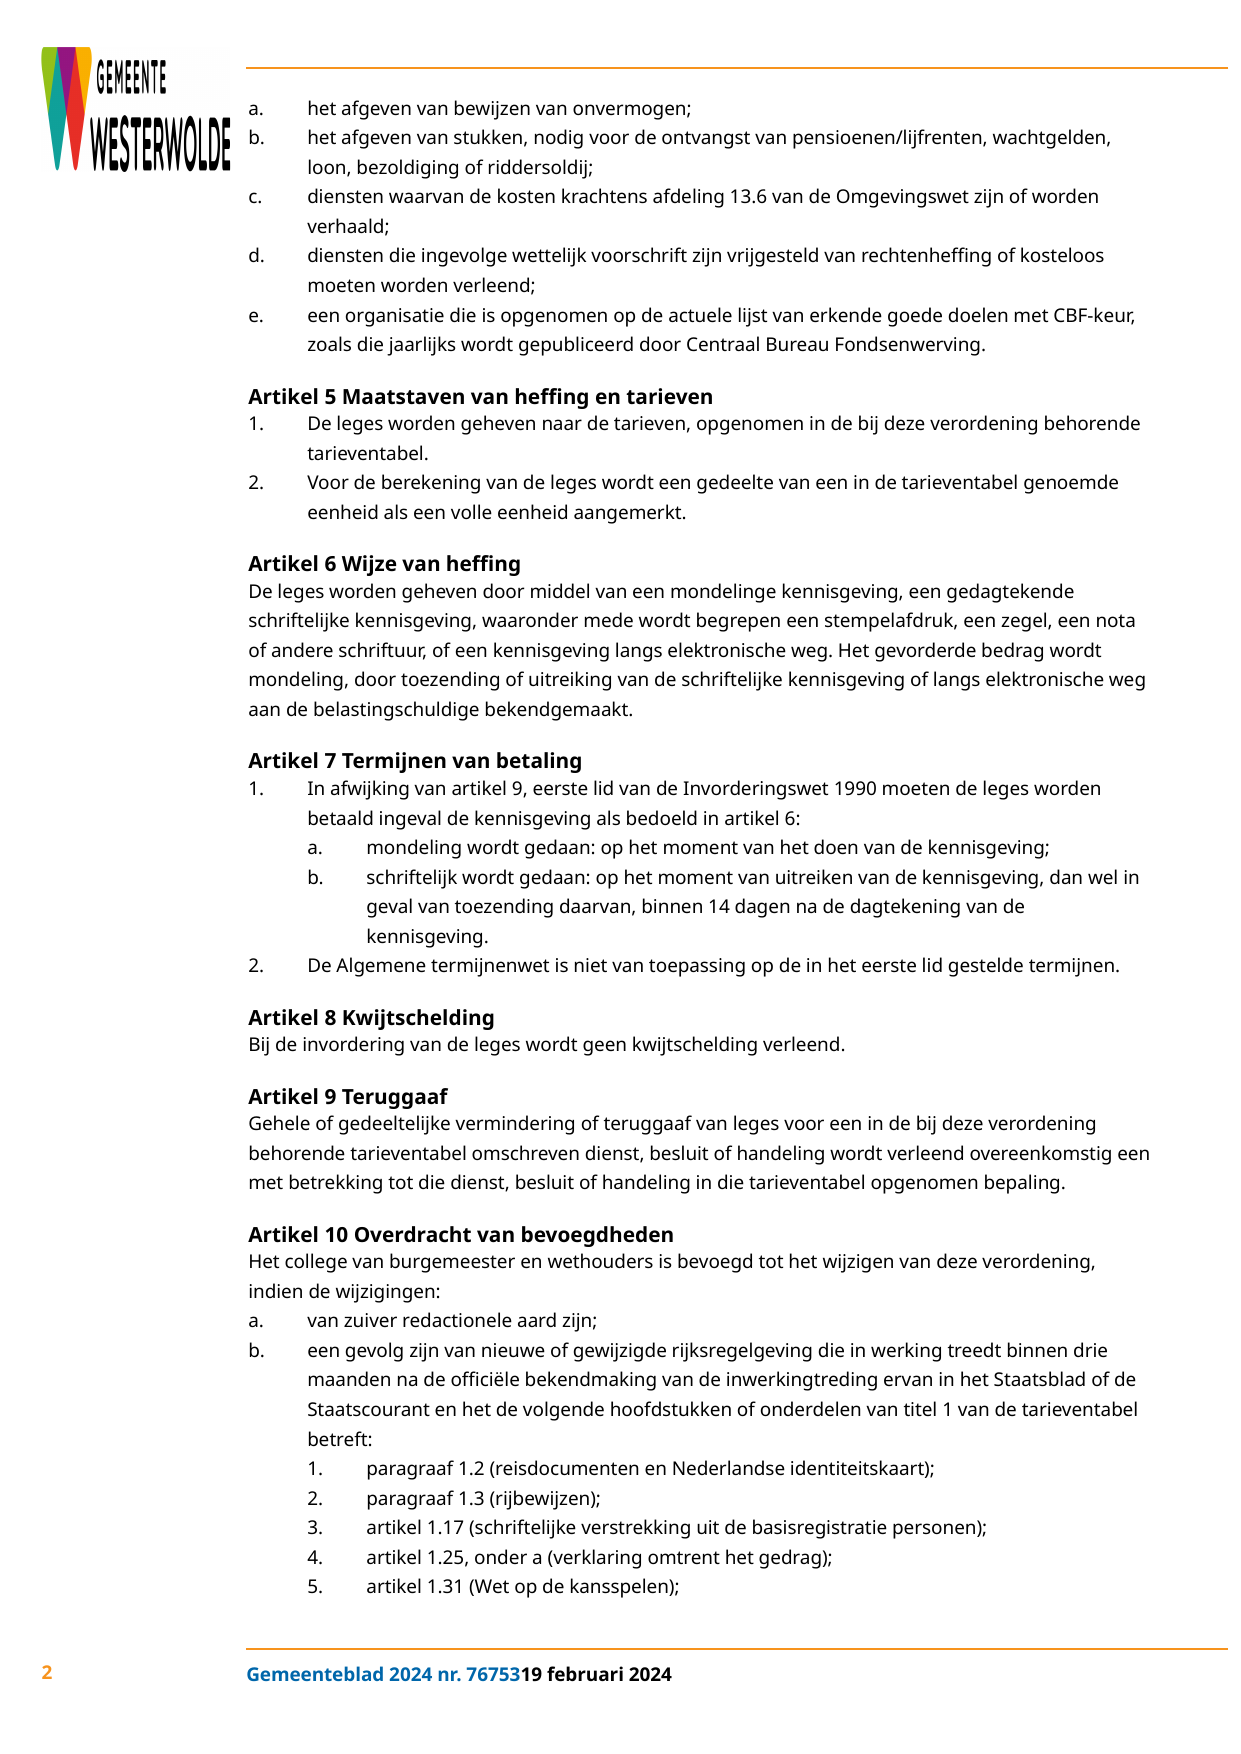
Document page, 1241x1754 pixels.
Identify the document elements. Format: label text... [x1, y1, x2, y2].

list mondeling wordt gedaan: op het moment van het doen van de kennisgeving; [307, 834, 1152, 860]
text Artikel 5 Maatstaven van heffing en tarieven [248, 382, 1152, 410]
list diensten waarvan de kosten krachtens afdeling 13.6 van de Omgevingswet zijn of worden verhaald; [248, 183, 1152, 239]
list het afgeven van stukken, nodig voor de ontvangst van pensioenen/lijfrenten, wachtgelden, loon, bezoldiging of riddersoldij; [248, 124, 1152, 180]
picture [41, 47, 231, 172]
list Voor de berekening van de leges wordt een gedeelte van een in de tarieventabel genoemde eenheid als een volle eenheid aangemerkt. [248, 469, 1152, 525]
text Artikel 9 Teruggaaf [248, 1082, 1152, 1110]
list het afgeven van bewijzen van onvermogen; [248, 95, 1152, 121]
text Het college van burgemeester en wethouders is bevoegd tot het wijzigen van deze verordening, indien de wijzigingen: [248, 1248, 1152, 1304]
text Artikel 6 Wijze van heffing [248, 549, 1152, 578]
list diensten die ingevolge wettelijk voorschrift zijn vrijgesteld van rechtenheffing of kosteloos moeten worden verleend; [248, 243, 1152, 298]
text Artikel 7 Termijnen van betaling [248, 747, 1152, 775]
text Gehele of gedeeltelijke vermindering of teruggaaf van leges voor een in de bij deze verordening behorende tarieventabel omschreven dienst, besluit of handeling wordt verleend overeenkomstig een met betrekking tot die dienst, besluit of handeling in die tarieventabel opgenomen bepaling. [248, 1110, 1152, 1195]
list artikel 1.31 (Wet op de kansspelen); [307, 1574, 1152, 1599]
list een gevolg zijn van nieuwe of gewijzigde rijksregelgeving die in werking treedt binnen drie maanden na de officiële bekendmaking van de inwerkingtreding ervan in het Staatsblad of de Staatscourant en het de volgende hoofdstukken of onderdelen van titel 1 van de tarieventabel betreft: [248, 1337, 1152, 1452]
list schriftelijk wordt gedaan: op het moment van uitreiken van de kennisgeving, dan wel in geval van toezending daarvan, binnen 14 dagen na de dagtekening van de kennisgeving. [307, 864, 1152, 949]
text De leges worden geheven door middel van een mondelinge kennisgeving, een gedagtekende schriftelijke kennisgeving, waaronder mede wordt begrepen een stempelafdruk, een zegel, een nota of andere schriftuur, of een kennisgeving langs elektronische weg. Het gevorderde bedrag wordt mondeling, door toezending of uitreiking van de schriftelijke kennisgeving of langs elektronische weg aan de belastingschuldige bekendgemaakt. [248, 578, 1152, 722]
list paragraaf 1.3 (rijbewijzen); [307, 1485, 1152, 1511]
list paragraaf 1.2 (reisdocumenten en Nederlandse identiteitskaart); [307, 1455, 1152, 1481]
list van zuiver redactionele aard zijn; [248, 1307, 1152, 1333]
list een organisatie die is opgenomen op de actuele lijst van erkende goede doelen met CBF-keur, zoals die jaarlijks wordt gepubliceerd door Centraal Bureau Fondsenwerving. [248, 302, 1152, 357]
list De Algemene termijnenwet is niet van toepassing op de in het eerste lid gestelde termijnen. [248, 953, 1152, 978]
text Artikel 8 Kwijtschelding [248, 1003, 1152, 1031]
list artikel 1.17 (schriftelijke verstrekking uit de basisregistratie personen); [307, 1514, 1152, 1540]
list In afwijking van artikel 9, eerste lid van de Invorderingswet 1990 moeten de leges worden betaald ingeval de kennisgeving als bedoeld in artikel 6: [248, 775, 1152, 830]
text Artikel 10 Overdracht van bevoegdheden [248, 1220, 1152, 1248]
list De leges worden geheven naar de tarieven, opgenomen in de bij deze verordening behorende tarieventabel. [248, 410, 1152, 466]
list artikel 1.25, onder a (verklaring omtrent het gedrag); [307, 1544, 1152, 1570]
text Bij de invordering van de leges wordt geen kwijtschelding verleend. [248, 1031, 1152, 1057]
